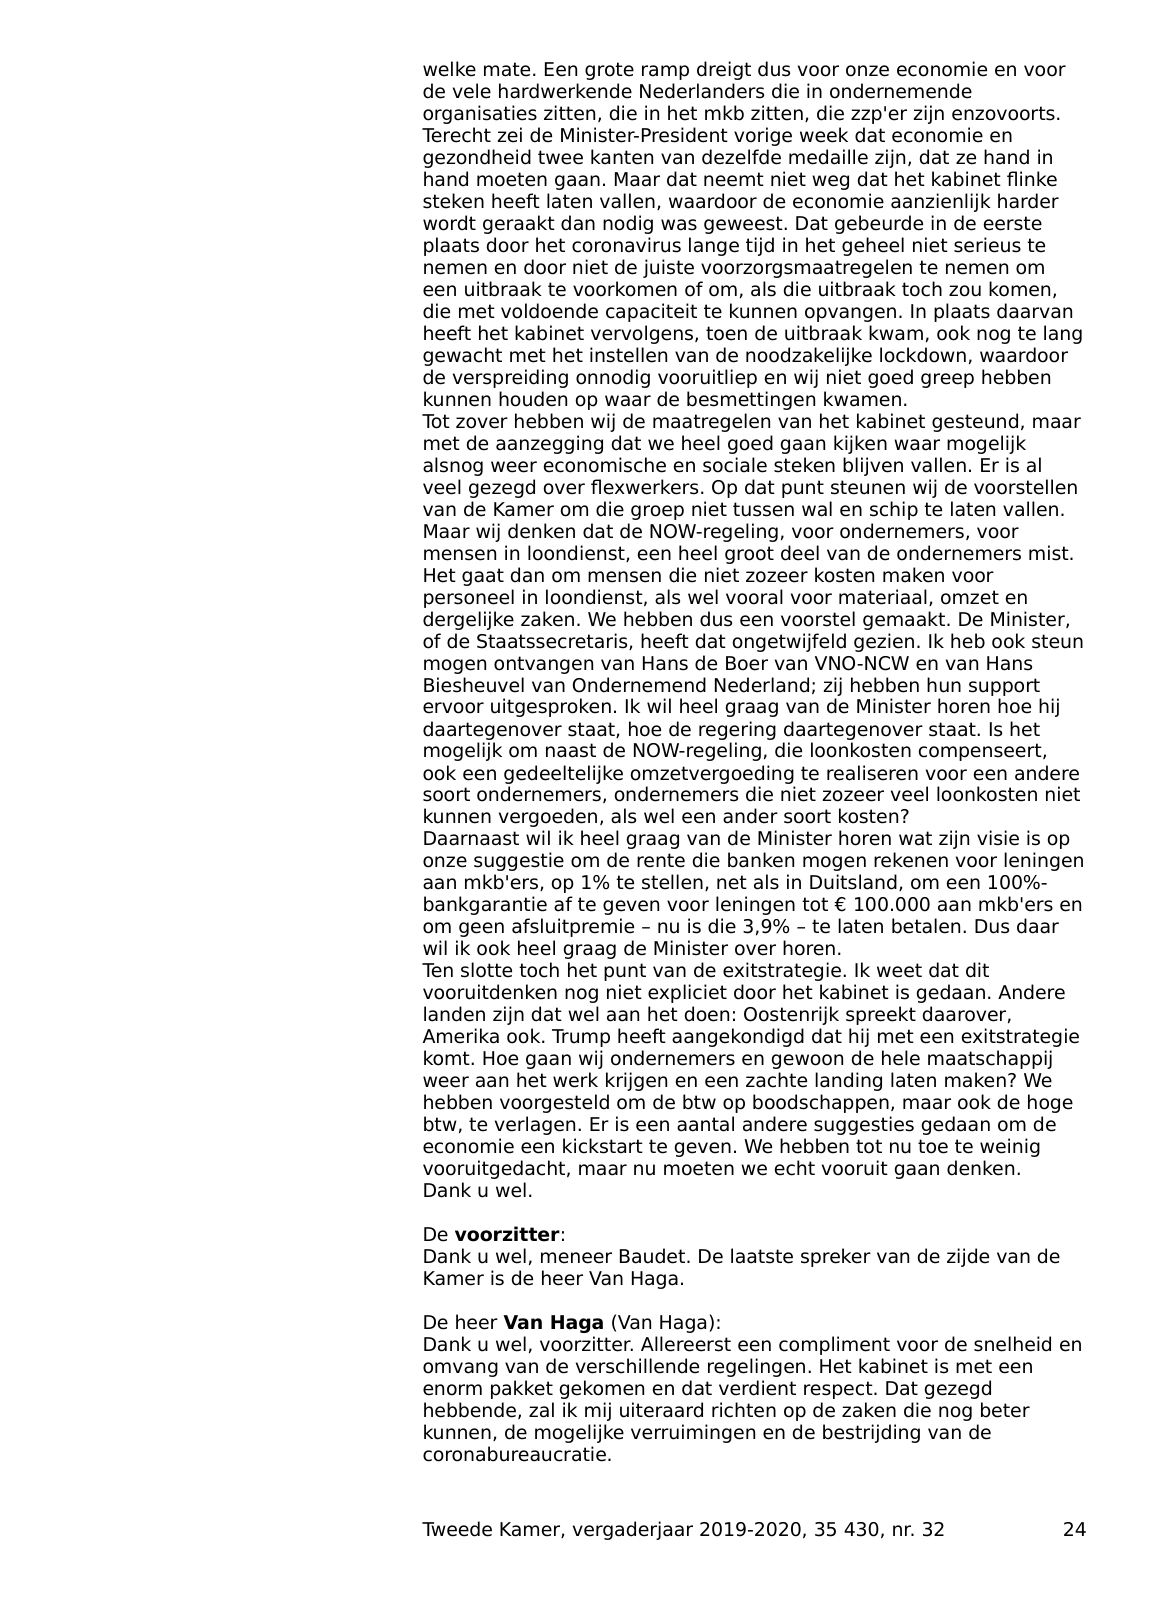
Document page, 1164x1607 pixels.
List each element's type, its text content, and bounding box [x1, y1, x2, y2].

text De voorzitter: [422, 1224, 1087, 1246]
text Daarnaast wil ik heel graag van de Minister horen wat zijn visie is op onze suggestie om de rente die banken mogen rekenen voor leningen aan mkb'ers, op 1% te stellen, net als in Duitsland, om een 100%-bankgarantie af te geven voor leningen tot € 100.000 aan mkb'ers en om geen afsluitpremie – nu is die 3,9% – te laten betalen. Dus daar wil ik ook heel graag de Minister over horen. [422, 828, 1087, 960]
text Ten slotte toch het punt van de exitstrategie. Ik weet dat dit vooruitdenken nog niet expliciet door het kabinet is gedaan. Andere landen zijn dat wel aan het doen: Oostenrijk spreekt daarover, Amerika ook. Trump heeft aangekondigd dat hij met een exitstrategie komt. Hoe gaan wij ondernemers en gewoon de hele maatschappij weer aan het werk krijgen en een zachte landing laten maken? We hebben voorgesteld om de btw op boodschappen, maar ook de hoge btw, te verlagen. Er is een aantal andere suggesties gedaan om de economie een kickstart te geven. We hebben tot nu toe te weinig vooruitgedacht, maar nu moeten we echt vooruit gaan denken. [422, 960, 1087, 1180]
text welke mate. Een grote ramp dreigt dus voor onze economie en voor de vele hardwerkende Nederlanders die in ondernemende organisaties zitten, die in het mkb zitten, die zzp'er zijn enzovoorts. [422, 59, 1087, 125]
text Terecht zei de Minister-President vorige week dat economie en gezondheid twee kanten van dezelfde medaille zijn, dat ze hand in hand moeten gaan. Maar dat neemt niet weg dat het kabinet flinke steken heeft laten vallen, waardoor de economie aanzienlijk harder wordt geraakt dan nodig was geweest. Dat gebeurde in de eerste plaats door het coronavirus lange tijd in het geheel niet serieus te nemen en door niet de juiste voorzorgsmaatregelen te nemen om een uitbraak te voorkomen of om, als die uitbraak toch zou komen, die met voldoende capaciteit te kunnen opvangen. In plaats daarvan heeft het kabinet vervolgens, toen de uitbraak kwam, ook nog te lang gewacht met het instellen van de noodzakelijke lockdown, waardoor de verspreiding onnodig vooruitliep en wij niet goed greep hebben kunnen houden op waar de besmettingen kwamen. [422, 125, 1087, 411]
text Dank u wel. [422, 1180, 1087, 1202]
text Tot zover hebben wij de maatregelen van het kabinet gesteund, maar met de aanzegging dat we heel goed gaan kijken waar mogelijk alsnog weer economische en sociale steken blijven vallen. Er is al veel gezegd over flexwerkers. Op dat punt steunen wij de voorstellen van de Kamer om die groep niet tussen wal en schip te laten vallen. Maar wij denken dat de NOW-regeling, voor ondernemers, voor mensen in loondienst, een heel groot deel van de ondernemers mist. Het gaat dan om mensen die niet zozeer kosten maken voor personeel in loondienst, als wel vooral voor materiaal, omzet en dergelijke zaken. We hebben dus een voorstel gemaakt. De Minister, of de Staatssecretaris, heeft dat ongetwijfeld gezien. Ik heb ook steun mogen ontvangen van Hans de Boer van VNO-NCW en van Hans Biesheuvel van Ondernemend Nederland; zij hebben hun support ervoor uitgesproken. Ik wil heel graag van de Minister horen hoe hij daartegenover staat, hoe de regering daartegenover staat. Is het mogelijk om naast de NOW-regeling, die loonkosten compenseert, ook een gedeeltelijke omzetvergoeding te realiseren voor een andere soort ondernemers, ondernemers die niet zozeer veel loonkosten niet kunnen vergoeden, als wel een ander soort kosten? [422, 411, 1087, 828]
text Dank u wel, voorzitter. Allereerst een compliment voor de snelheid en omvang van de verschillende regelingen. Het kabinet is met een enorm pakket gekomen en dat verdient respect. Dat gezegd hebbende, zal ik mij uiteraard richten op de zaken die nog beter kunnen, de mogelijke verruimingen en de bestrijding van de coronabureaucratie. [422, 1334, 1087, 1466]
text De heer Van Haga (Van Haga): [422, 1312, 1087, 1334]
text Dank u wel, meneer Baudet. De laatste spreker van de zijde van de Kamer is de heer Van Haga. [422, 1246, 1087, 1290]
